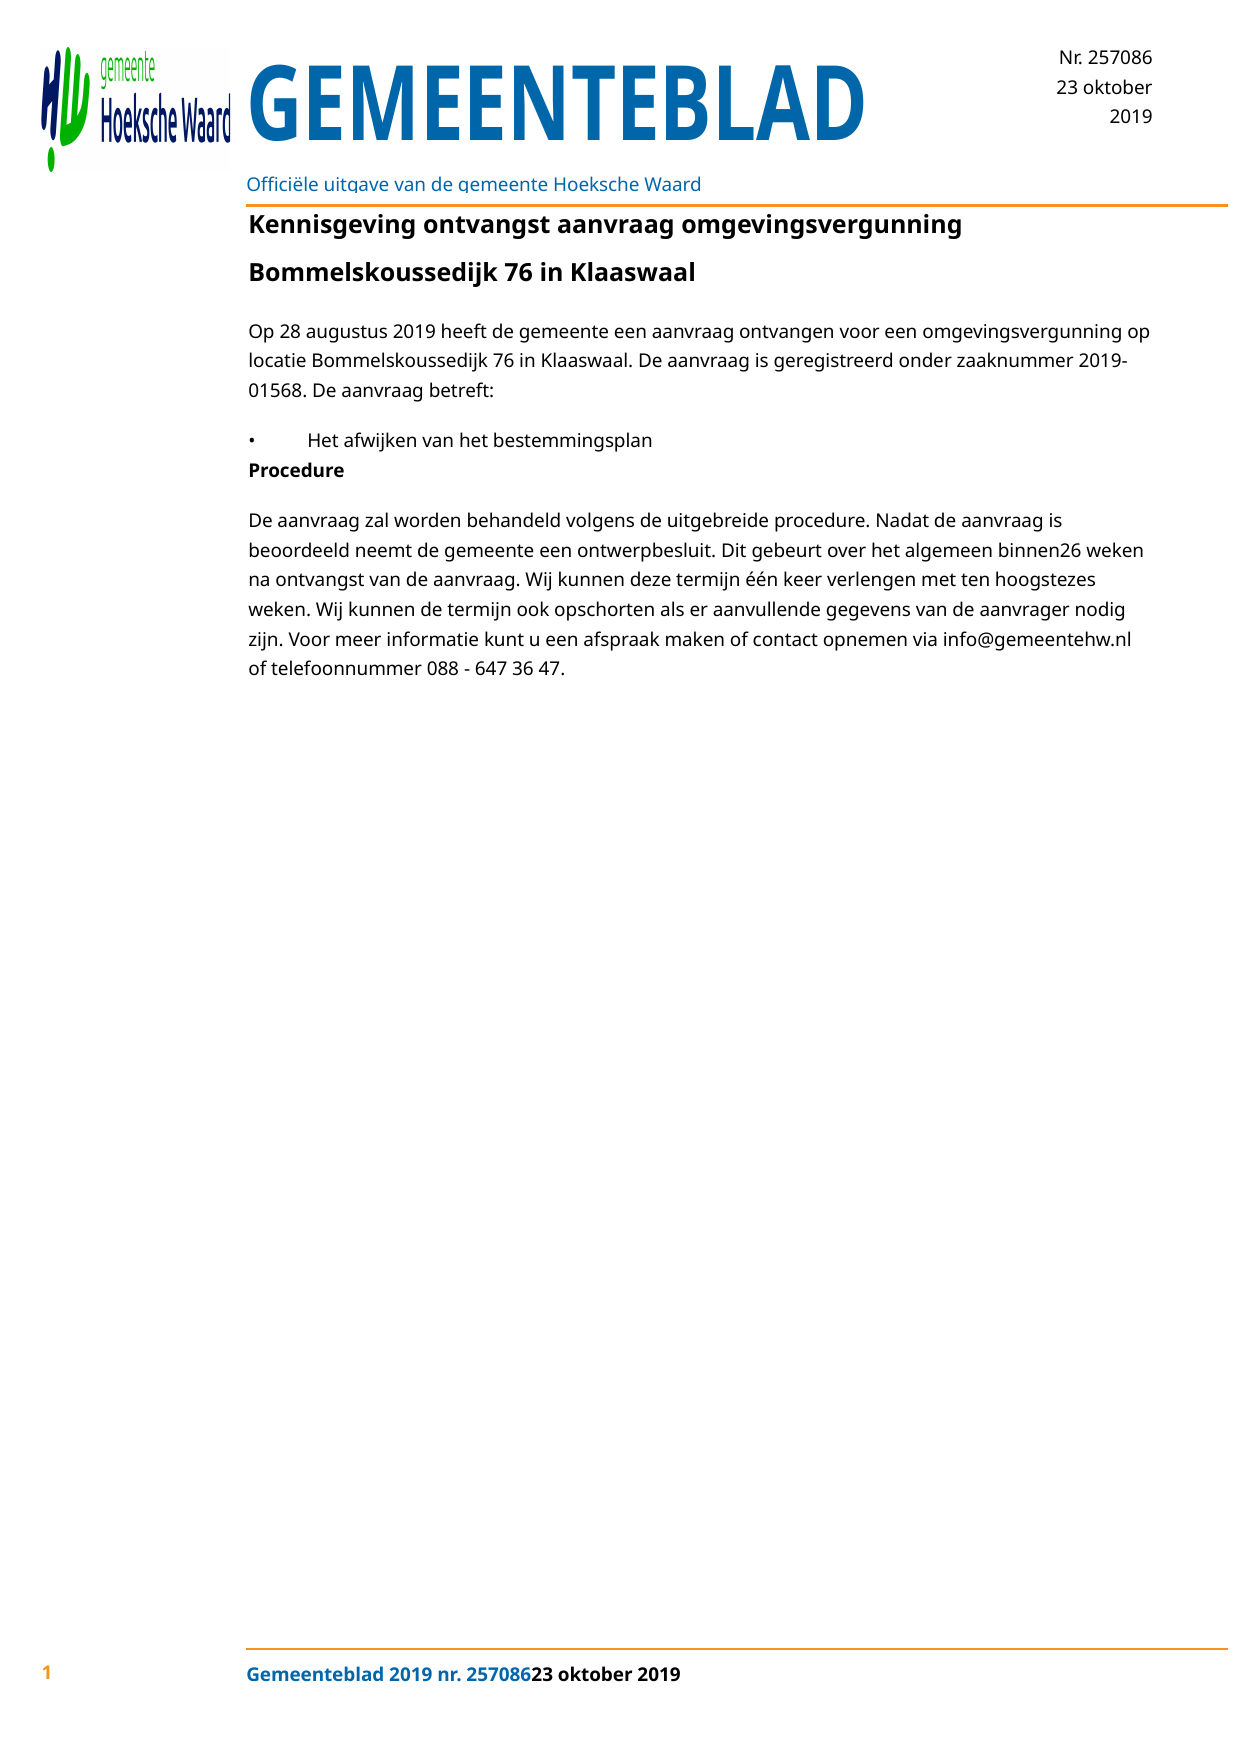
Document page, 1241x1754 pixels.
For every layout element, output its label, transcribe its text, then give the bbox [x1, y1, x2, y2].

text Op 28 augustus 2019 heeft de gemeente een aanvraag ontvangen voor een omgevingsvergunning op locatie Bommelskoussedijk 76 in Klaaswaal. De aanvraag is geregistreerd onder zaaknummer 2019-01568. De aanvraag betreft: [248, 318, 1152, 403]
list Het afwijken van het bestemmingsplan [248, 427, 1152, 453]
text Procedure [248, 457, 1152, 483]
text Kennisgeving ontvangst aanvraag omgevingsvergunning Bommelskoussedijk 76 in Klaaswaal [248, 207, 1152, 288]
picture [41, 47, 231, 172]
text De aanvraag zal worden behandeld volgens de uitgebreide procedure. Nadat de aanvraag is beoordeeld neemt de gemeente een ontwerpbesluit. Dit gebeurt over het algemeen binnen26 weken na ontvangst van de aanvraag. Wij kunnen deze termijn één keer verlengen met ten hoogstezes weken. Wij kunnen de termijn ook opschorten als er aanvullende gegevens van de aanvrager nodig zijn. Voor meer informatie kunt u een afspraak maken of contact opnemen via info@gemeentehw.nl of telefoonnummer 088 - 647 36 47. [248, 507, 1152, 681]
